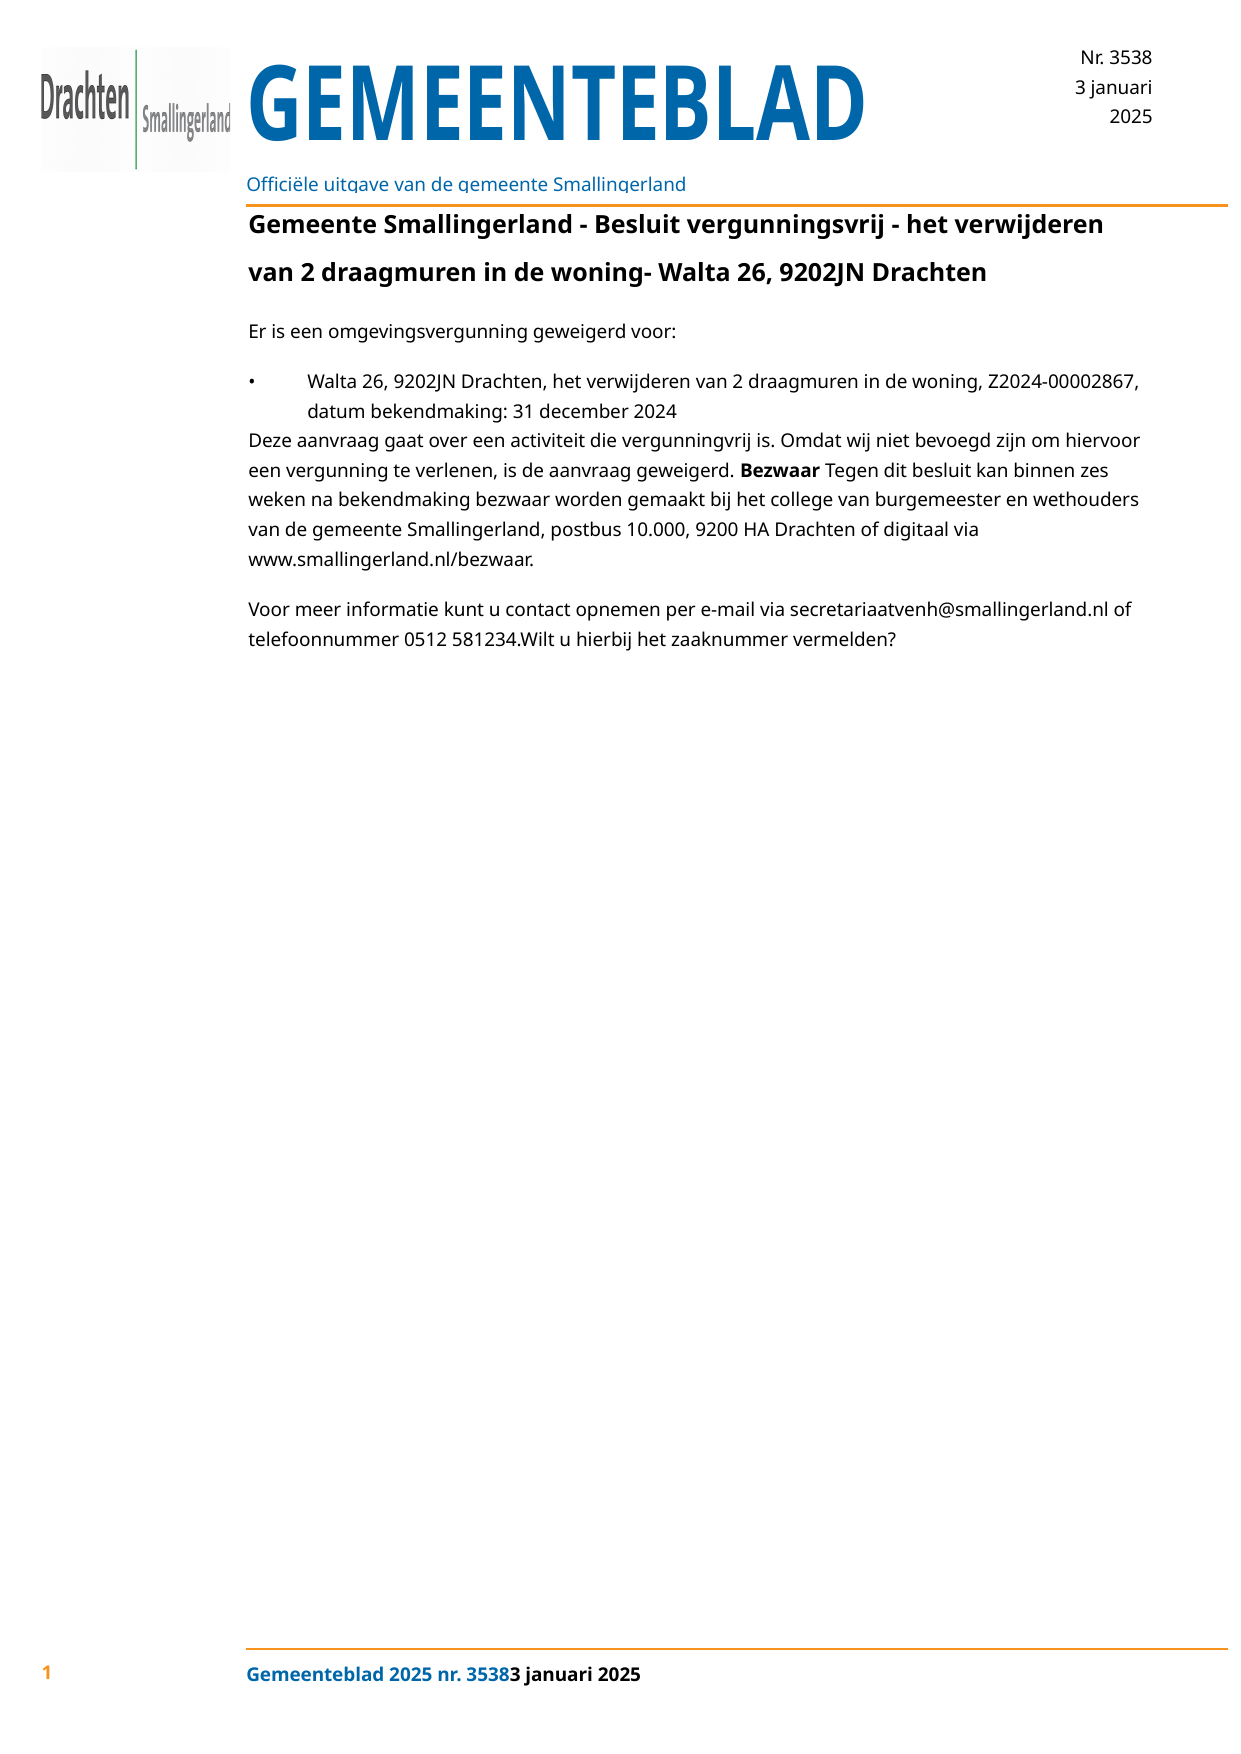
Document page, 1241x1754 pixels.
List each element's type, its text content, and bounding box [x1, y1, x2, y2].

text Er is een omgevingsvergunning geweigerd voor: [248, 318, 1152, 344]
picture [41, 47, 231, 172]
text Voor meer informatie kunt u contact opnemen per e-mail via secretariaatvenh@smallingerland.nl of telefoonnummer 0512 581234.Wilt u hierbij het zaaknummer vermelden? [248, 596, 1152, 652]
list Walta 26, 9202JN Drachten, het verwijderen van 2 draagmuren in de woning, Z2024-00002867, datum bekendmaking: 31 december 2024 [248, 368, 1152, 424]
text Deze aanvraag gaat over een activiteit die vergunningvrij is. Omdat wij niet bevoegd zijn om hiervoor een vergunning te verlenen, is de aanvraag geweigerd. Bezwaar Tegen dit besluit kan binnen zes weken na bekendmaking bezwaar worden gemaakt bij het college van burgemeester en wethouders van de gemeente Smallingerland, postbus 10.000, 9200 HA Drachten of digitaal via www.smallingerland.nl/bezwaar. [248, 427, 1152, 572]
text Gemeente Smallingerland - Besluit vergunningsvrij - het verwijderen van 2 draagmuren in de woning- Walta 26, 9202JN Drachten [248, 207, 1152, 288]
